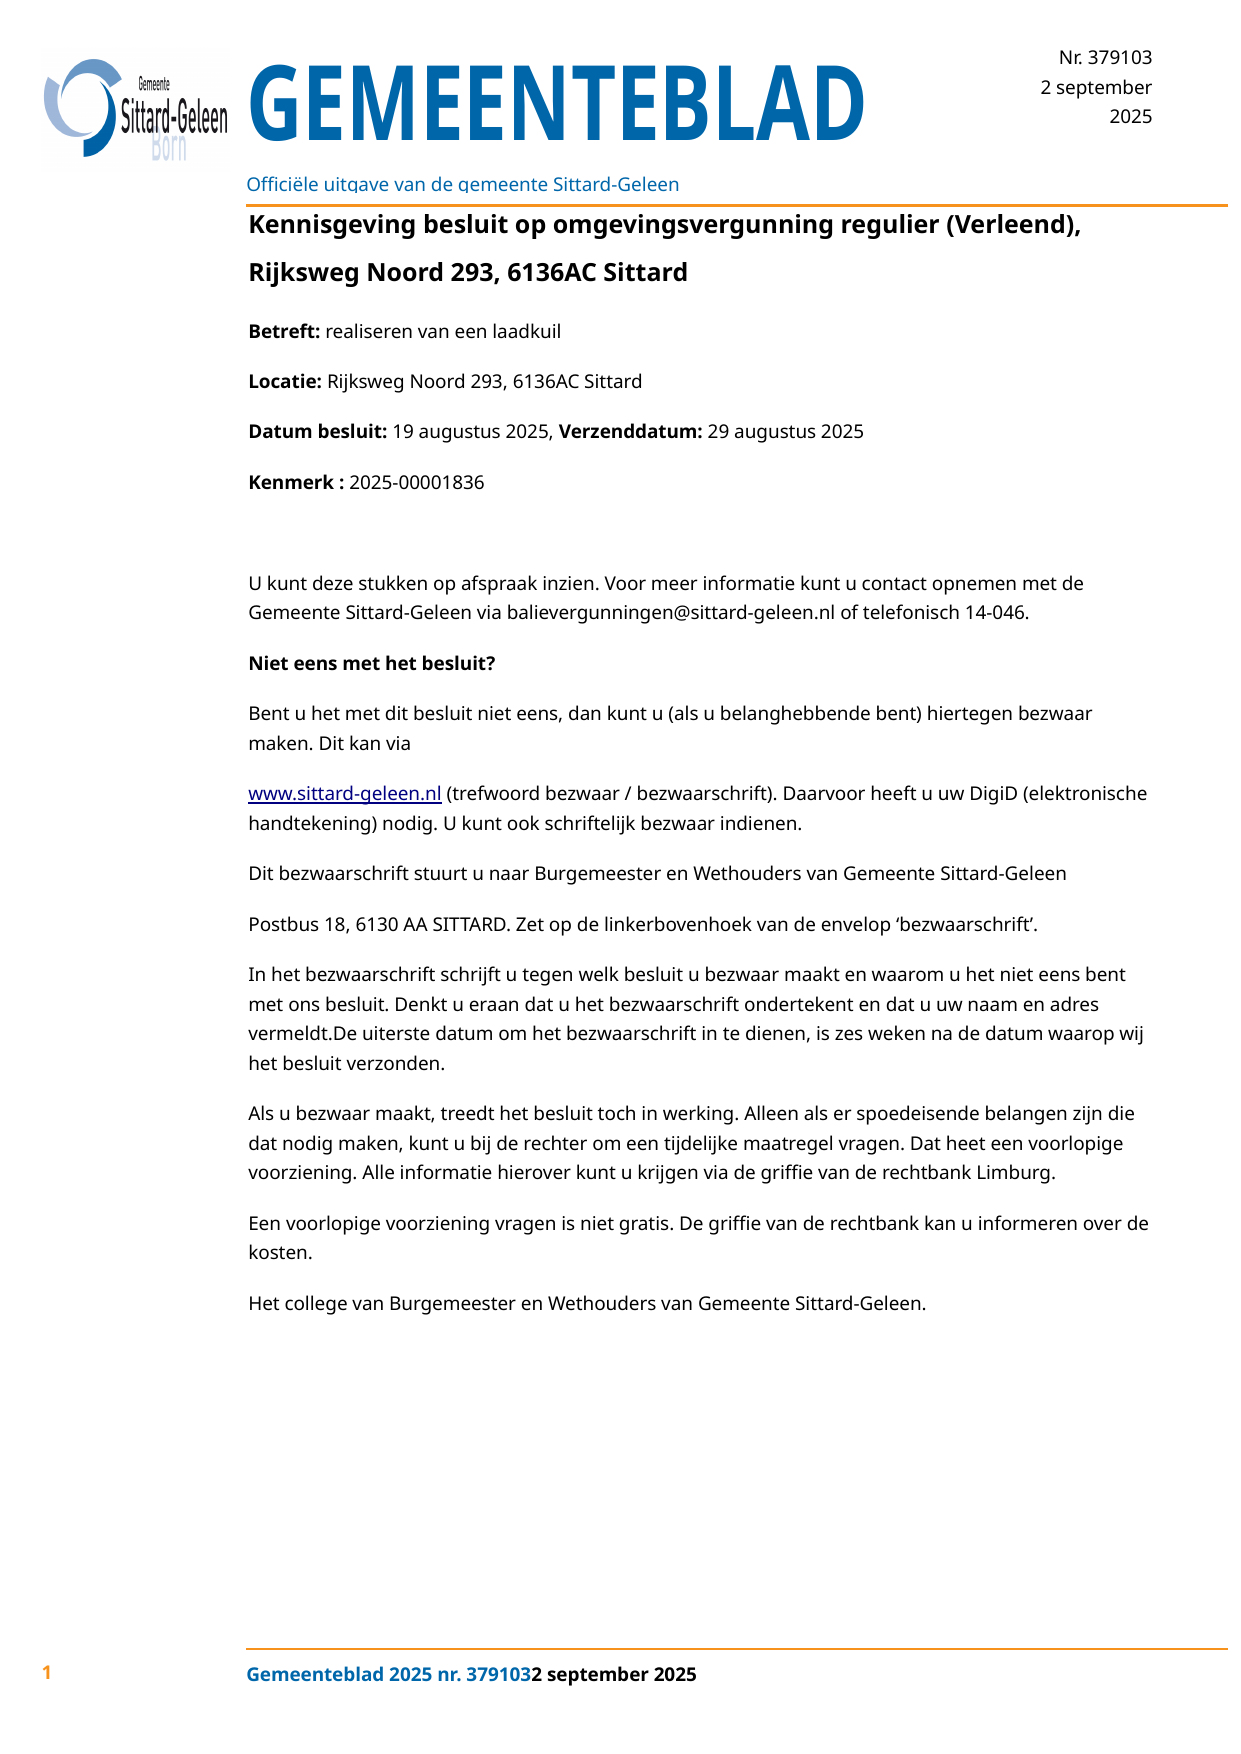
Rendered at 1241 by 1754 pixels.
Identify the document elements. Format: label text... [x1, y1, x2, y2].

text Postbus 18, 6130 AA SITTARD. Zet op de linkerbovenhoek van de envelop ‘bezwaarschrift’. [248, 911, 1152, 937]
text Betreft: realiseren van een laadkuil [248, 318, 1152, 344]
picture [41, 47, 231, 172]
text Het college van Burgemeester en Wethouders van Gemeente Sittard-Geleen. [248, 1290, 1152, 1316]
text Locatie: Rijksweg Noord 293, 6136AC Sittard [248, 368, 1152, 394]
text Bent u het met dit besluit niet eens, dan kunt u (als u belanghebbende bent) hiertegen bezwaar maken. Dit kan via [248, 700, 1152, 756]
text Niet eens met het besluit? [248, 650, 1152, 676]
text Een voorlopige voorziening vragen is niet gratis. De griffie van de rechtbank kan u informeren over de kosten. [248, 1210, 1152, 1265]
text In het bezwaarschrift schrijft u tegen welk besluit u bezwaar maakt en waarom u het niet eens bent met ons besluit. Denkt u eraan dat u het bezwaarschrift ondertekent en dat u uw naam en adres vermeldt.De uiterste datum om het bezwaarschrift in te dienen, is zes weken na de datum waarop wij het besluit verzonden. [248, 961, 1152, 1076]
text Datum besluit: 19 augustus 2025, Verzenddatum: 29 augustus 2025 [248, 419, 1152, 444]
text Als u bezwaar maakt, treedt het besluit toch in werking. Alleen als er spoedeisende belangen zijn die dat nodig maken, kunt u bij de rechter om een tijdelijke maatregel vragen. Dat heet een voorlopige voorziening. Alle informatie hierover kunt u krijgen via de griffie van de rechtbank Limburg. [248, 1100, 1152, 1185]
text Kennisgeving besluit op omgevingsvergunning regulier (Verleend), Rijksweg Noord 293, 6136AC Sittard [248, 207, 1152, 288]
text www.sittard-geleen.nl (trefwoord bezwaar / bezwaarschrift). Daarvoor heeft u uw DigiD (elektronische handtekening) nodig. U kunt ook schriftelijk bezwaar indienen. [248, 780, 1152, 836]
text Kenmerk : 2025-00001836 [248, 469, 1152, 495]
text U kunt deze stukken op afspraak inzien. Voor meer informatie kunt u contact opnemen met de Gemeente Sittard-Geleen via balievergunningen@sittard-geleen.nl of telefonisch 14-046. [248, 570, 1152, 625]
text Dit bezwaarschrift stuurt u naar Burgemeester en Wethouders van Gemeente Sittard-Geleen [248, 860, 1152, 886]
